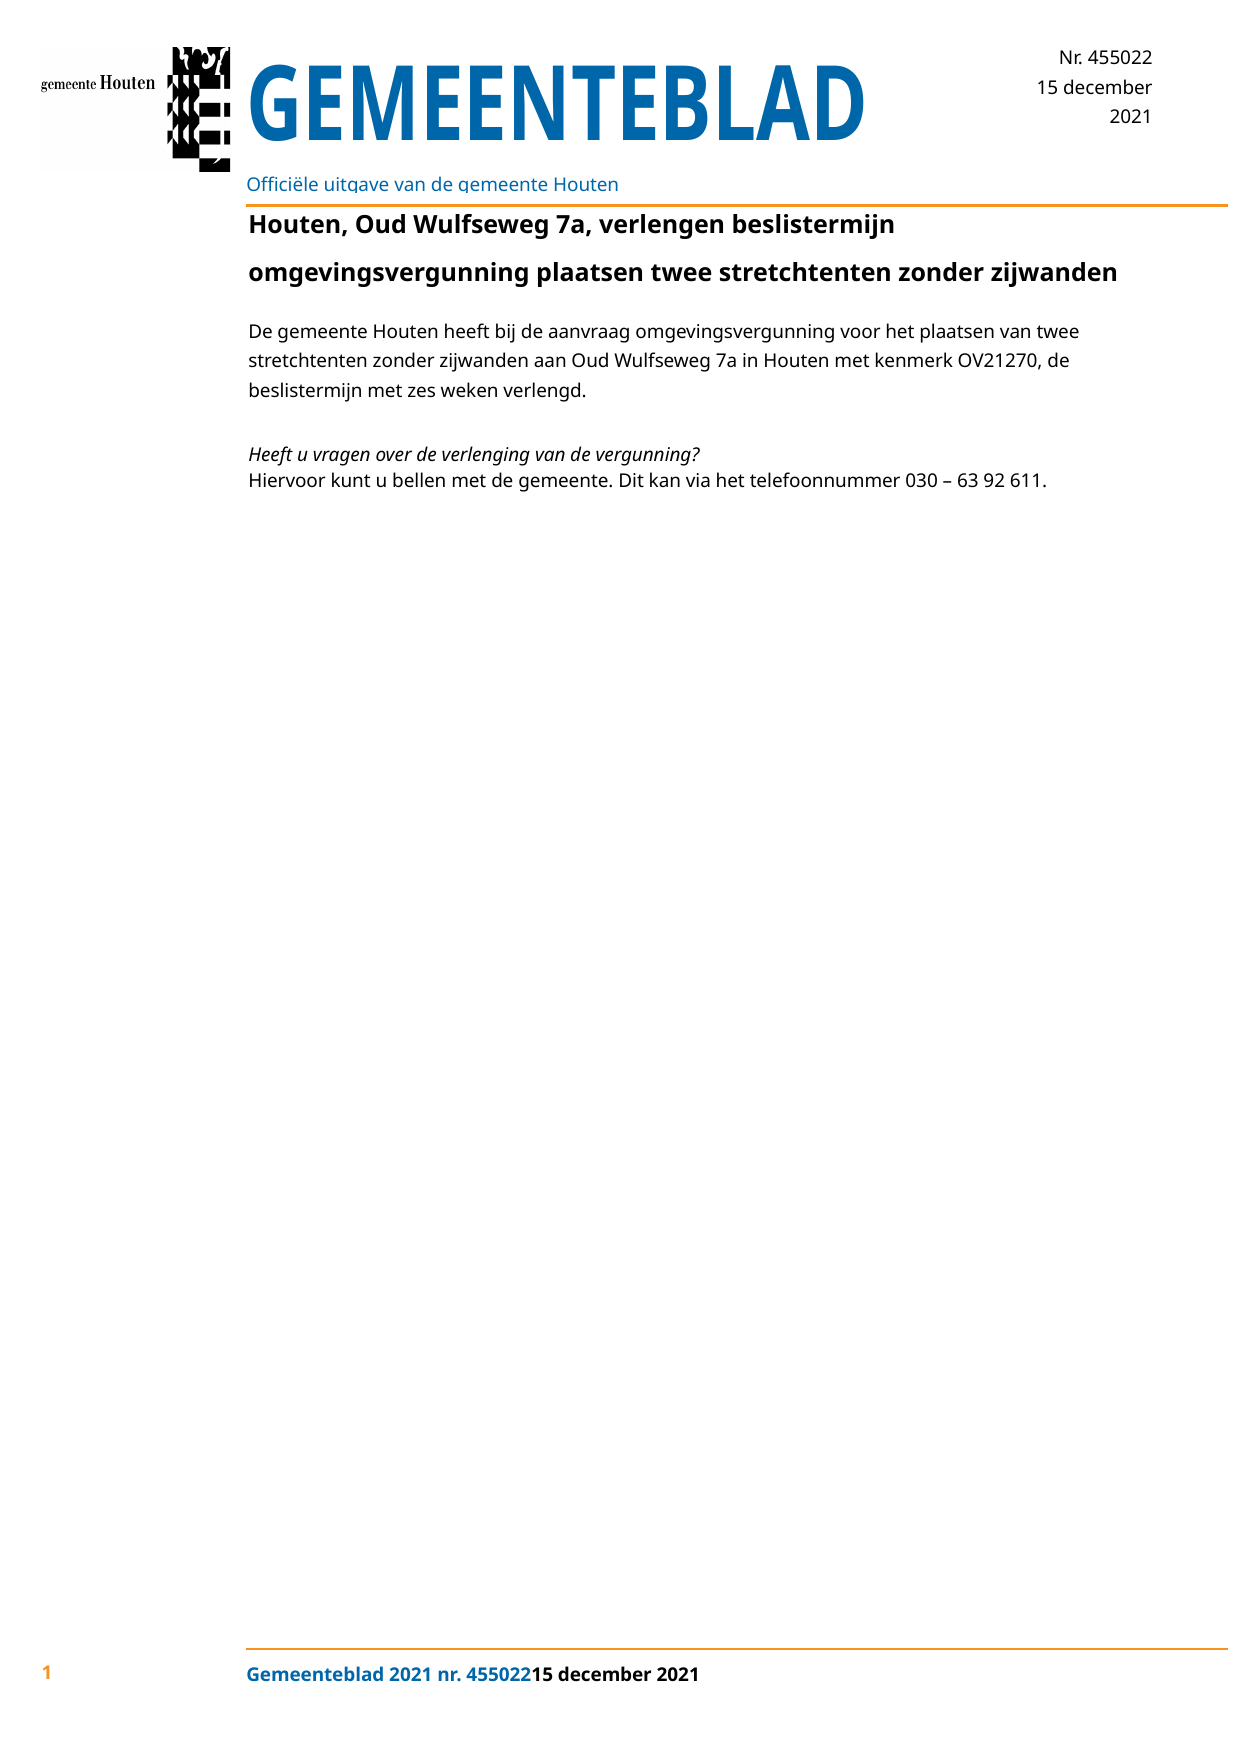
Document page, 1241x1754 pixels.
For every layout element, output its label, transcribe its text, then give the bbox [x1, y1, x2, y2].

text De gemeente Houten heeft bij de aanvraag omgevingsvergunning voor het plaatsen van twee stretchtenten zonder zijwanden aan Oud Wulfseweg 7a in Houten met kenmerk OV21270, de beslistermijn met zes weken verlengd. [248, 318, 1152, 403]
picture [41, 47, 231, 172]
text Heeft u vragen over de verlenging van de vergunning? [248, 441, 1152, 467]
text Houten, Oud Wulfseweg 7a, verlengen beslistermijn omgevingsvergunning plaatsen twee stretchtenten zonder zijwanden [248, 207, 1152, 288]
text Hiervoor kunt u bellen met de gemeente. Dit kan via het telefoonnummer 030 – 63 92 611. [248, 467, 1152, 492]
